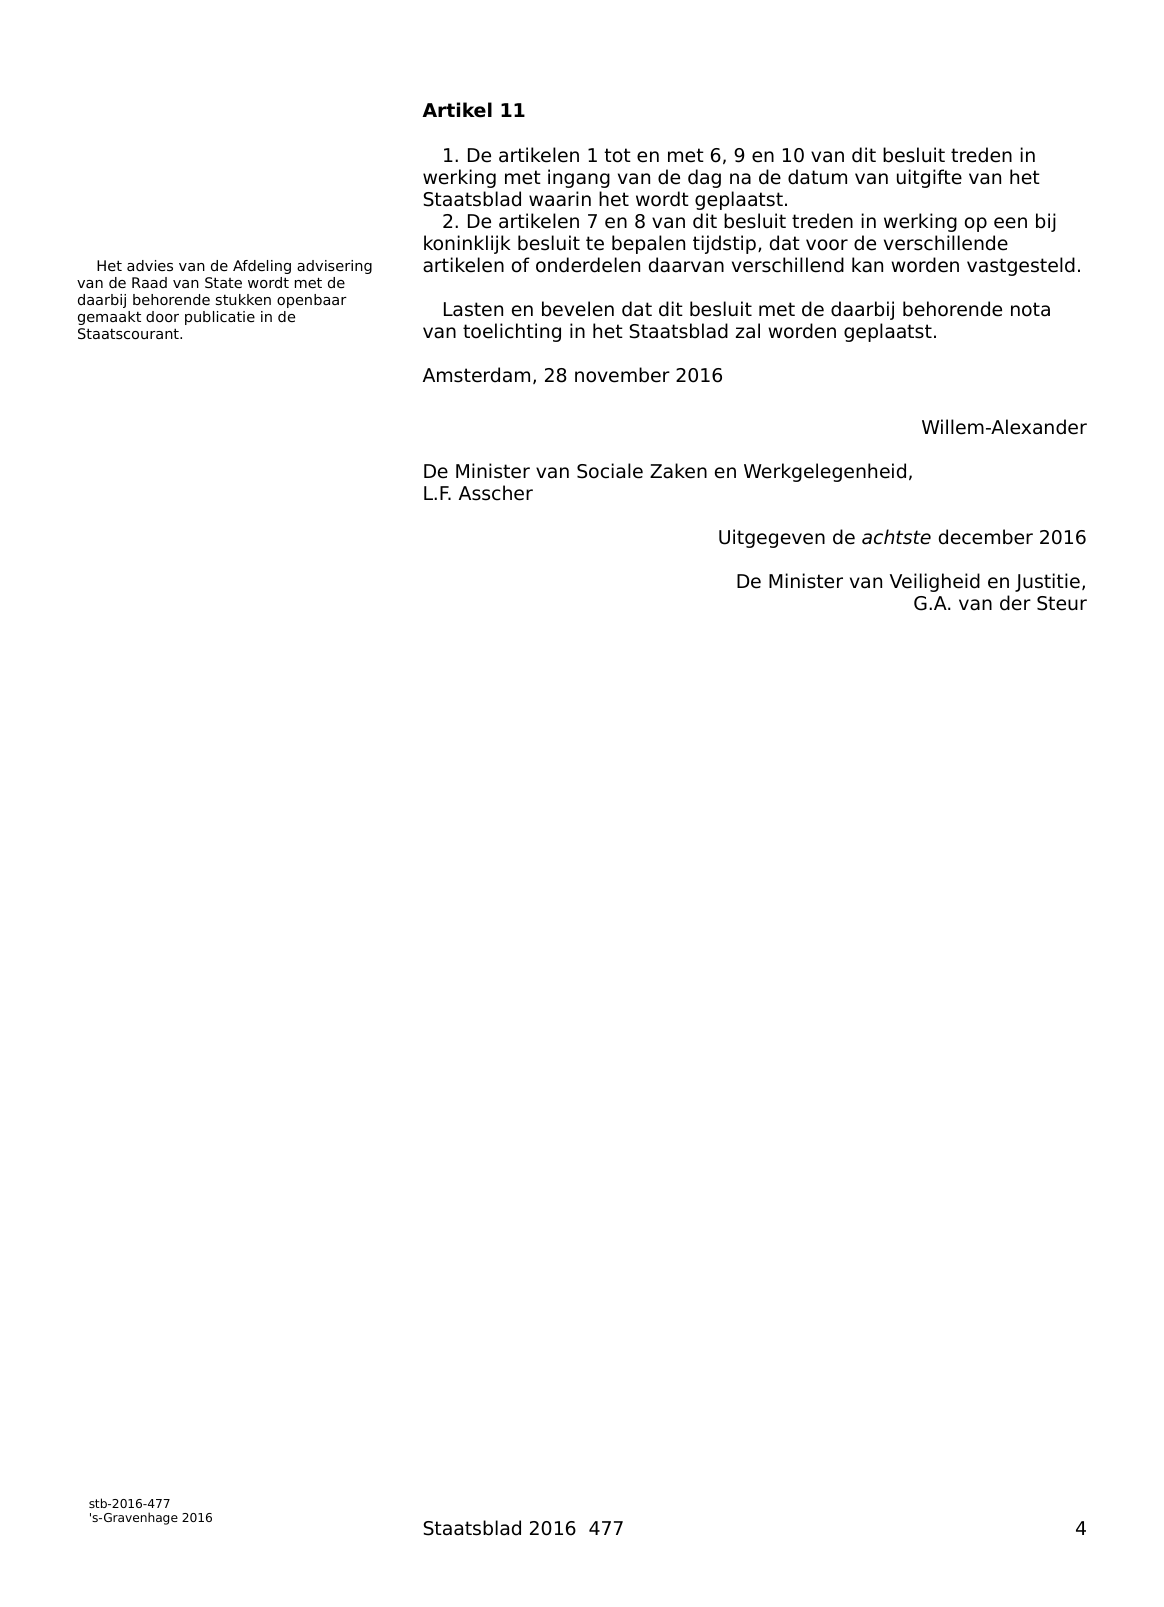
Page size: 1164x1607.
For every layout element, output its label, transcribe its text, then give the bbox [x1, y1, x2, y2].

text De Minister van Sociale Zaken en Werkgelegenheid, L.F. Asscher [422, 461, 1087, 505]
text 's-Gravenhage 2016 [88, 1511, 323, 1525]
text 2. De artikelen 7 en 8 van dit besluit treden in werking op een bij koninklijk besluit te bepalen tijdstip, dat voor de verschillende artikelen of onderdelen daarvan verschillend kan worden vastgesteld. [422, 211, 1087, 276]
text Lasten en bevelen dat dit besluit met de daarbij behorende nota van toelichting in het Staatsblad zal worden geplaatst. [422, 299, 1087, 343]
text Amsterdam, 28 november 2016 [422, 365, 1087, 387]
text De Minister van Veiligheid en Justitie, G.A. van der Steur [422, 571, 1087, 615]
subtitle Artikel 11 [422, 100, 1087, 122]
text stb-2016-477 [88, 1497, 323, 1511]
text Het advies van de Afdeling advisering van de Raad van State wordt met de daarbij behorende stukken openbaar gemaakt door publicatie in de Staatscourant. [77, 258, 396, 343]
text Willem-Alexander [422, 417, 1087, 439]
text 1. De artikelen 1 tot en met 6, 9 en 10 van dit besluit treden in werking met ingang van de dag na de datum van uitgifte van het Staatsblad waarin het wordt geplaatst. [422, 144, 1087, 211]
text Uitgegeven de achtste december 2016 [422, 527, 1087, 549]
